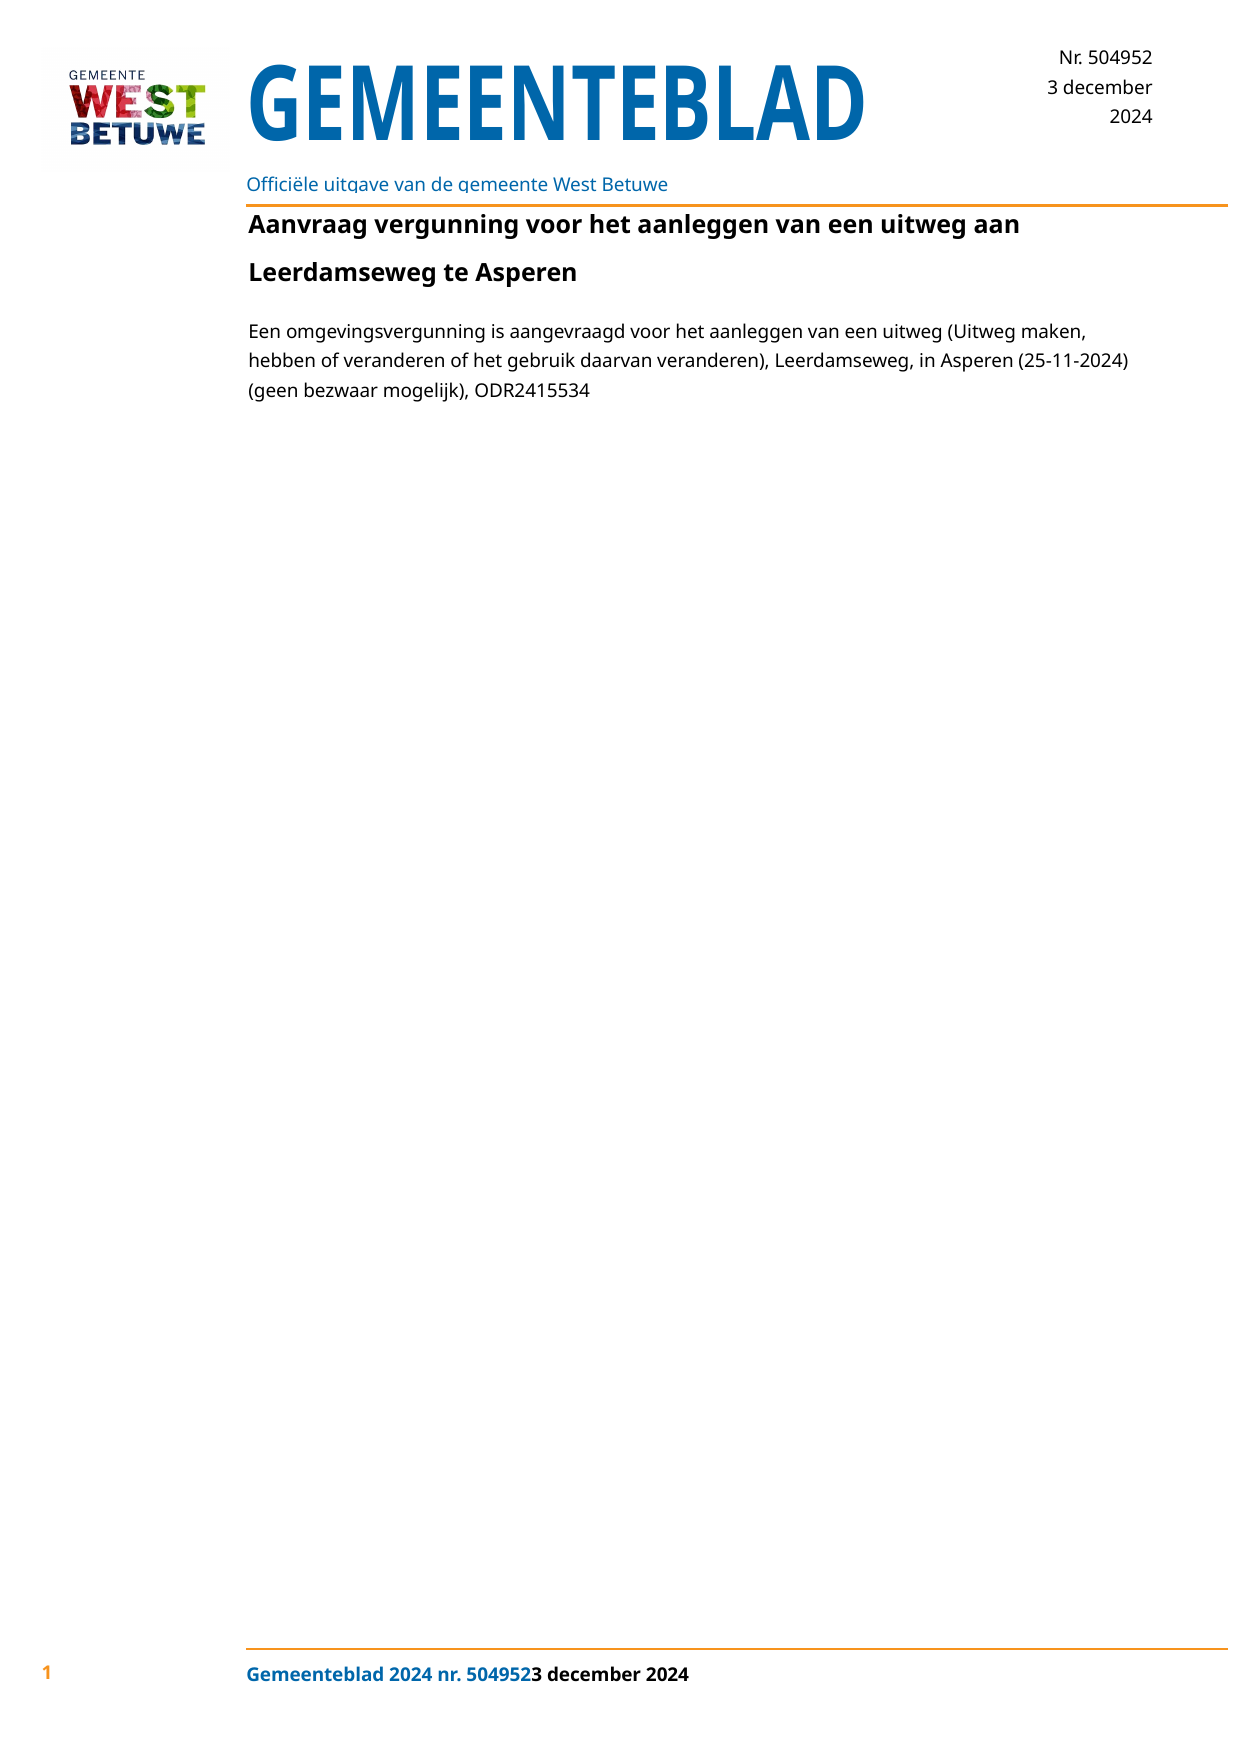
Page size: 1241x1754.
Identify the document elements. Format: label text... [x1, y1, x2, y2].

picture [41, 47, 231, 172]
text Aanvraag vergunning voor het aanleggen van een uitweg aan Leerdamseweg te Asperen [248, 207, 1152, 288]
text Een omgevingsvergunning is aangevraagd voor het aanleggen van een uitweg (Uitweg maken, hebben of veranderen of het gebruik daarvan veranderen), Leerdamseweg, in Asperen (25-11-2024) (geen bezwaar mogelijk), ODR2415534 [248, 318, 1152, 403]
